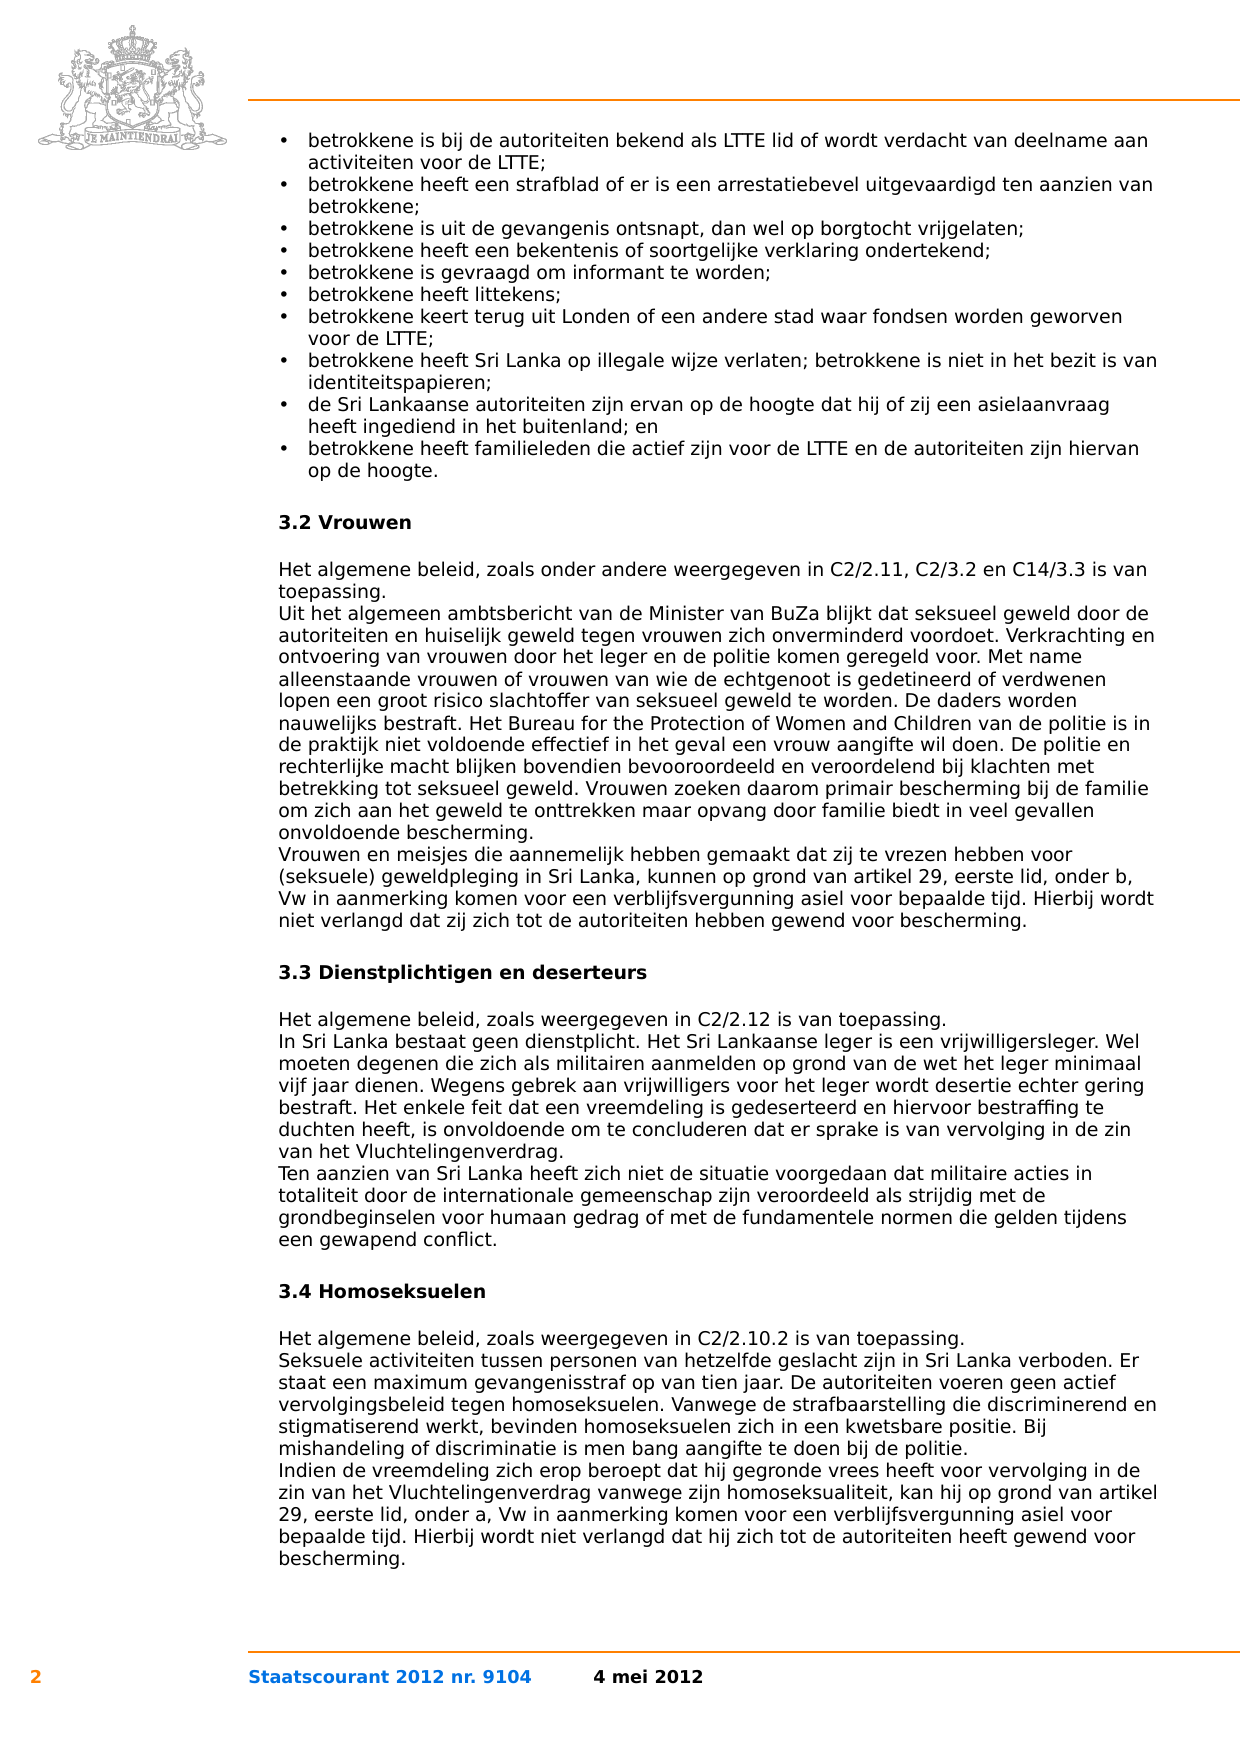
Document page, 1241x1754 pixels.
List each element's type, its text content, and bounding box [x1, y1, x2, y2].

text Het algemene beleid, zoals weergegeven in C2/2.12 is van toepassing. [278, 1009, 1163, 1031]
text • betrokkene is gevraagd om informant te worden; [278, 262, 1163, 284]
text • betrokkene heeft een strafblad of er is een arrestatiebevel uitgevaardigd ten aanzien van betrokkene; [278, 174, 1163, 218]
text In Sri Lanka bestaat geen dienstplicht. Het Sri Lankaanse leger is een vrijwilligersleger. Wel moeten degenen die zich als militairen aanmelden op grond van de wet het leger minimaal vijf jaar dienen. Wegens gebrek aan vrijwilligers voor het leger wordt desertie echter gering bestraft. Het enkele feit dat een vreemdeling is gedeserteerd en hiervoor bestraffing te duchten heeft, is onvoldoende om te concluderen dat er sprake is van vervolging in de zin van het Vluchtelingenverdrag. [278, 1031, 1163, 1163]
text • betrokkene heeft een bekentenis of soortgelijke verklaring ondertekend; [278, 240, 1163, 262]
text Seksuele activiteiten tussen personen van hetzelfde geslacht zijn in Sri Lanka verboden. Er staat een maximum gevangenisstraf op van tien jaar. De autoriteiten voeren geen actief vervolgingsbeleid tegen homoseksuelen. Vanwege de strafbaarstelling die discriminerend en stigmatiserend werkt, bevinden homoseksuelen zich in een kwetsbare positie. Bij mishandeling of discriminatie is men bang aangifte te doen bij de politie. [278, 1350, 1163, 1460]
text Ten aanzien van Sri Lanka heeft zich niet de situatie voorgedaan dat militaire acties in totaliteit door de internationale gemeenschap zijn veroordeeld als strijdig met de grondbeginselen voor humaan gedrag of met de fundamentele normen die gelden tijdens een gewapend conflict. [278, 1163, 1163, 1251]
text Het algemene beleid, zoals weergegeven in C2/2.10.2 is van toepassing. [278, 1328, 1163, 1350]
text Uit het algemeen ambtsbericht van de Minister van BuZa blijkt dat seksueel geweld door de autoriteiten en huiselijk geweld tegen vrouwen zich onverminderd voordoet. Verkrachting en ontvoering van vrouwen door het leger en de politie komen geregeld voor. Met name alleenstaande vrouwen of vrouwen van wie de echtgenoot is gedetineerd of verdwenen lopen een groot risico slachtoffer van seksueel geweld te worden. De daders worden nauwelijks bestraft. Het Bureau for the Protection of Women and Children van de politie is in de praktijk niet voldoende effectief in het geval een vrouw aangifte wil doen. De politie en rechterlijke macht blijken bovendien bevooroordeeld en veroordelend bij klachten met betrekking tot seksueel geweld. Vrouwen zoeken daarom primair bescherming bij de familie om zich aan het geweld te onttrekken maar opvang door familie biedt in veel gevallen onvoldoende bescherming. [278, 602, 1163, 844]
text • de Sri Lankaanse autoriteiten zijn ervan op de hoogte dat hij of zij een asielaanvraag heeft ingediend in het buitenland; en [278, 394, 1163, 438]
subtitle 3.2 Vrouwen [278, 512, 1163, 533]
text • betrokkene is bij de autoriteiten bekend als LTTE lid of wordt verdacht van deelname aan activiteiten voor de LTTE; [278, 130, 1163, 174]
text • betrokkene heeft littekens; [278, 284, 1163, 306]
text • betrokkene is uit de gevangenis ontsnapt, dan wel op borgtocht vrijgelaten; [278, 218, 1163, 240]
text • betrokkene keert terug uit Londen of een andere stad waar fondsen worden geworven voor de LTTE; [278, 306, 1163, 350]
subtitle 3.4 Homoseksuelen [278, 1281, 1163, 1303]
subtitle 3.3 Dienstplichtigen en deserteurs [278, 962, 1163, 984]
text • betrokkene heeft Sri Lanka op illegale wijze verlaten; betrokkene is niet in het bezit is van identiteitspapieren; [278, 350, 1163, 394]
text • betrokkene heeft familieleden die actief zijn voor de LTTE en de autoriteiten zijn hiervan op de hoogte. [278, 438, 1163, 482]
text Het algemene beleid, zoals onder andere weergegeven in C2/2.11, C2/3.2 en C14/3.3 is van toepassing. [278, 558, 1163, 602]
text Indien de vreemdeling zich erop beroept dat hij gegronde vrees heeft voor vervolging in de zin van het Vluchtelingenverdrag vanwege zijn homoseksualiteit, kan hij op grond van artikel 29, eerste lid, onder a, Vw in aanmerking komen voor een verblijfsvergunning asiel voor bepaalde tijd. Hierbij wordt niet verlangd dat hij zich tot de autoriteiten heeft gewend voor bescherming. [278, 1460, 1163, 1570]
text Vrouwen en meisjes die aannemelijk hebben gemaakt dat zij te vrezen hebben voor (seksuele) geweldpleging in Sri Lanka, kunnen op grond van artikel 29, eerste lid, onder b, Vw in aanmerking komen voor een verblijfsvergunning asiel voor bepaalde tijd. Hierbij wordt niet verlangd dat zij zich tot de autoriteiten hebben gewend voor bescherming. [278, 844, 1163, 932]
picture [38, 25, 227, 150]
